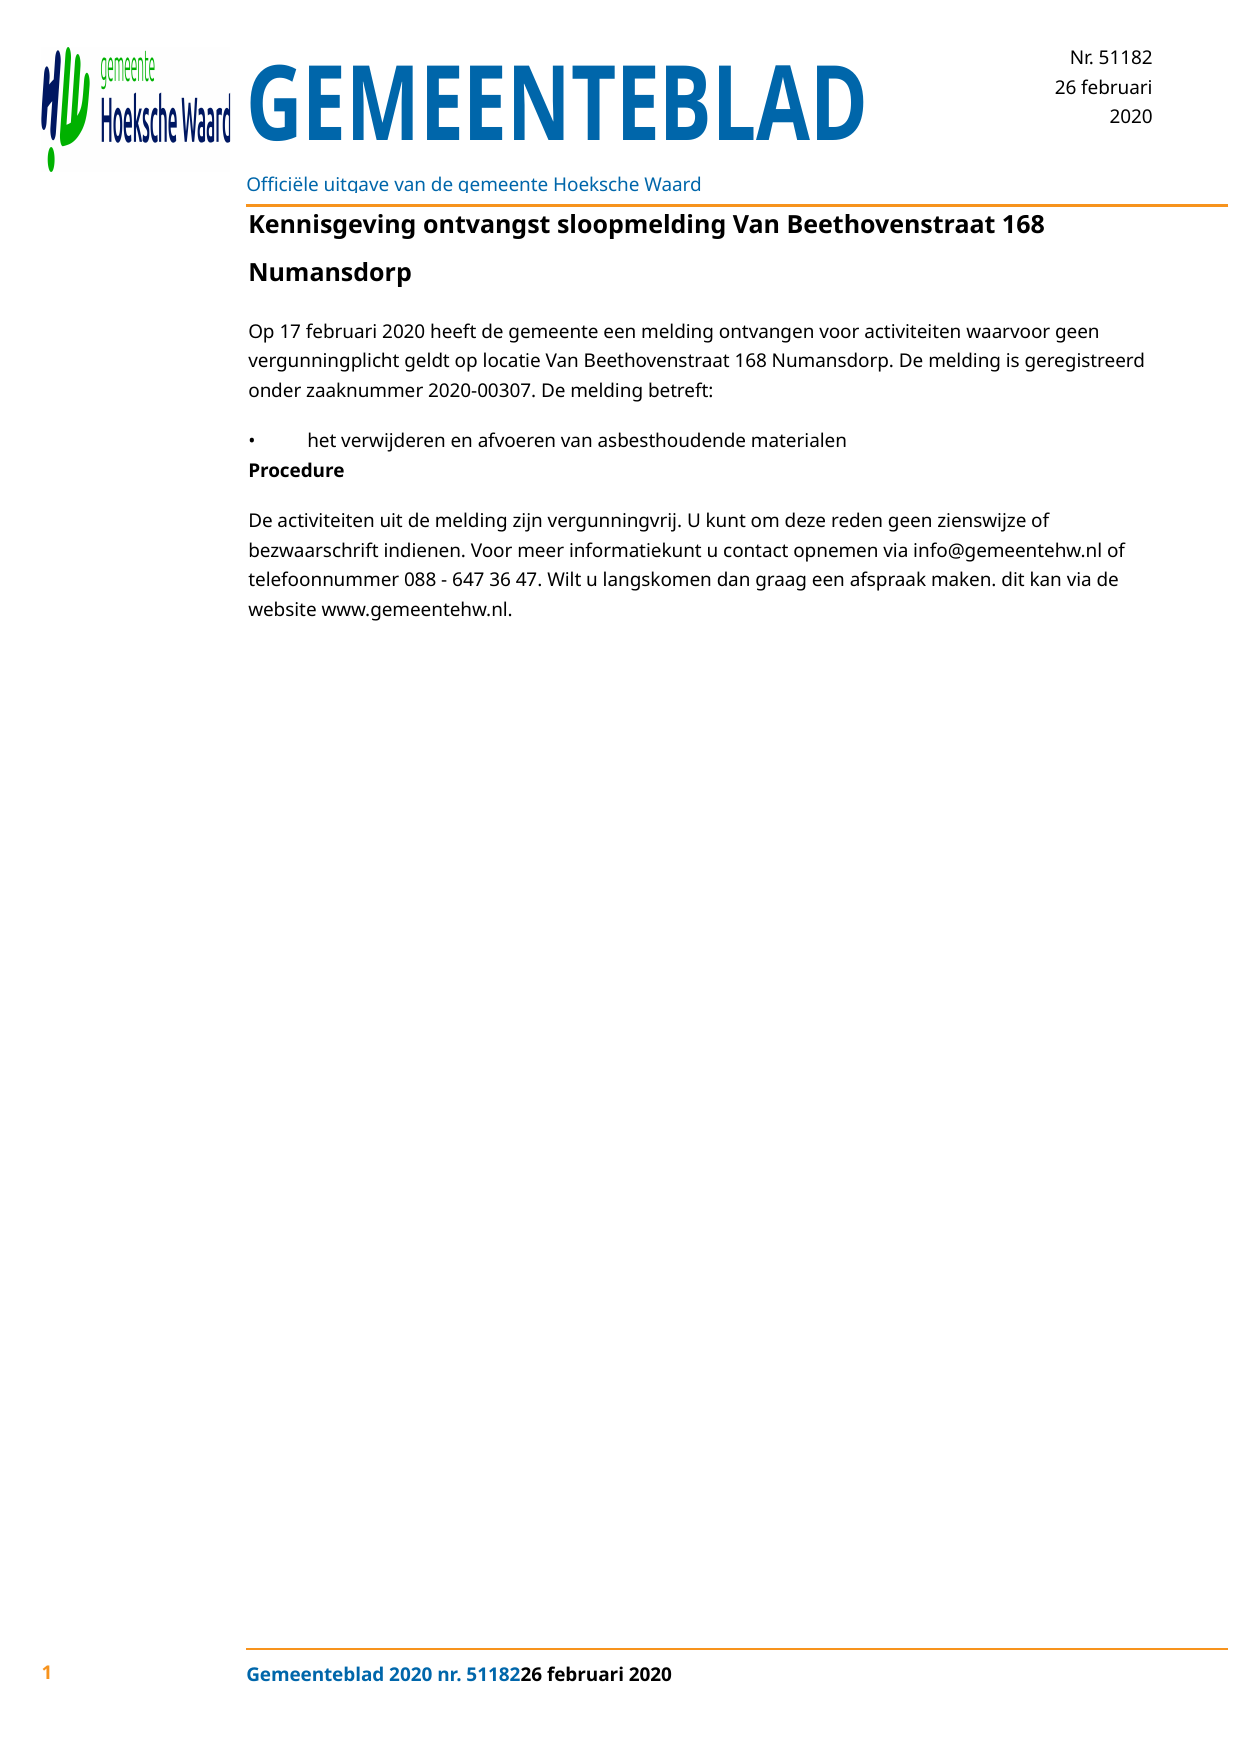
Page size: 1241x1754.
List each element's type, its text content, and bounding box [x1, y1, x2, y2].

text De activiteiten uit de melding zijn vergunningvrij. U kunt om deze reden geen zienswijze of bezwaarschrift indienen. Voor meer informatiekunt u contact opnemen via info@gemeentehw.nl of telefoonnummer 088 - 647 36 47. Wilt u langskomen dan graag een afspraak maken. dit kan via de website www.gemeentehw.nl. [248, 507, 1152, 622]
list het verwijderen en afvoeren van asbesthoudende materialen [248, 427, 1152, 453]
text Procedure [248, 457, 1152, 483]
text Kennisgeving ontvangst sloopmelding Van Beethovenstraat 168 Numansdorp [248, 207, 1152, 288]
picture [41, 47, 231, 172]
text Op 17 februari 2020 heeft de gemeente een melding ontvangen voor activiteiten waarvoor geen vergunningplicht geldt op locatie Van Beethovenstraat 168 Numansdorp. De melding is geregistreerd onder zaaknummer 2020-00307. De melding betreft: [248, 318, 1152, 403]
